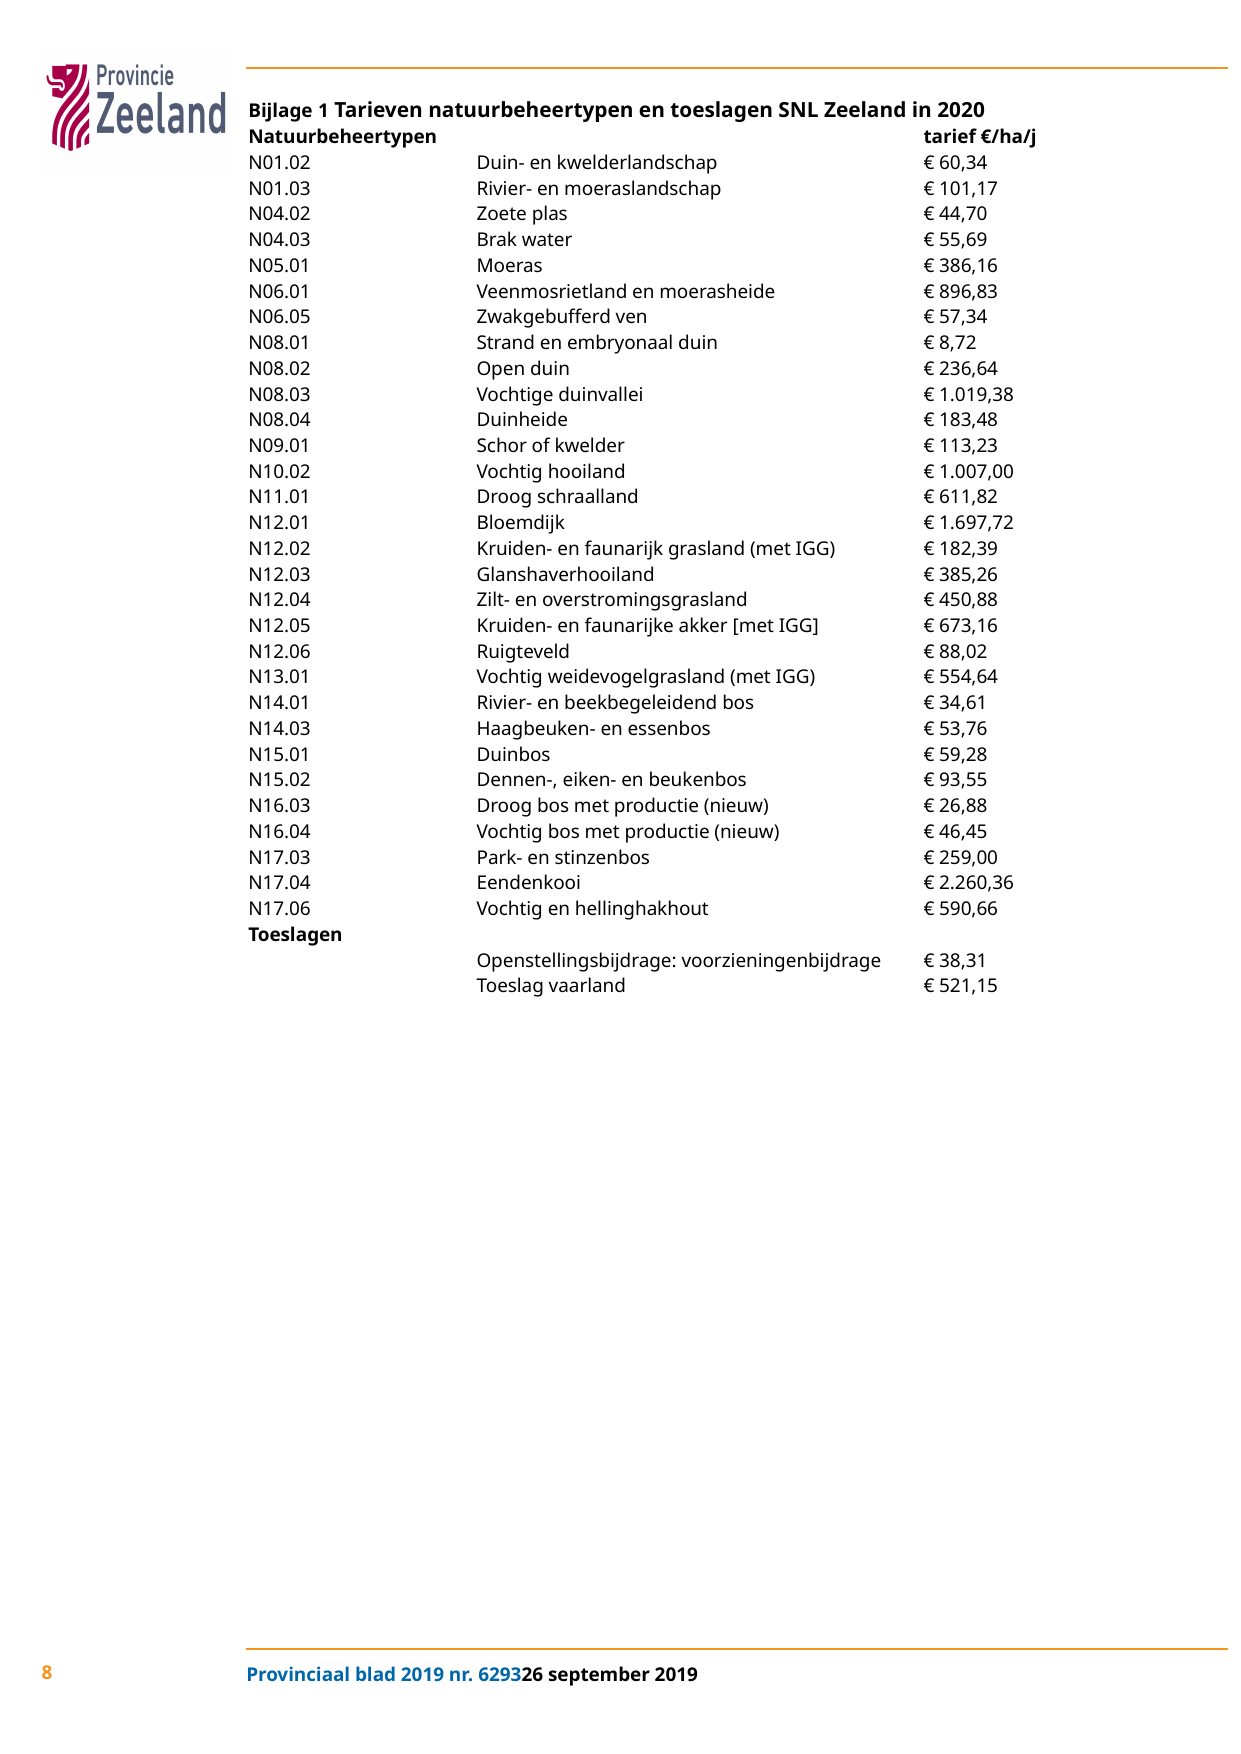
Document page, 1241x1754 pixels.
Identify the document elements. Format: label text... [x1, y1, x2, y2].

table_cell N12.01 [248, 509, 476, 535]
table_cell Glanshaverhooiland [476, 561, 923, 587]
table_cell € 101,17 [923, 175, 1152, 201]
table_cell € 673,16 [923, 612, 1152, 638]
table_cell N12.06 [248, 638, 476, 664]
table_cell Kruiden- en faunarijk grasland (met IGG) [476, 535, 923, 561]
table_cell N14.01 [248, 690, 476, 715]
table_cell N01.02 [248, 149, 476, 175]
table_cell Zwakgebufferd ven [476, 304, 923, 329]
table_cell € 113,23 [923, 432, 1152, 458]
table_cell Haagbeuken- en essenbos [476, 715, 923, 741]
table_cell € 60,34 [923, 149, 1152, 175]
table_cell € 385,26 [923, 561, 1152, 587]
table_cell Vochtige duinvallei [476, 381, 923, 406]
table_cell N08.04 [248, 406, 476, 432]
table_cell N15.01 [248, 741, 476, 767]
table_cell € 182,39 [923, 535, 1152, 561]
table_cell Openstellingsbijdrage: voorzieningenbijdrage [476, 947, 923, 972]
table_cell Duinheide [476, 406, 923, 432]
table_cell Open duin [476, 355, 923, 381]
table_cell [923, 921, 1152, 947]
table_cell N11.01 [248, 484, 476, 509]
table_cell Droog schraalland [476, 484, 923, 509]
table_cell € 8,72 [923, 329, 1152, 355]
table_cell N16.03 [248, 793, 476, 818]
table_cell N06.05 [248, 304, 476, 329]
table_cell € 1.019,38 [923, 381, 1152, 406]
table_cell € 236,64 [923, 355, 1152, 381]
table_cell N17.03 [248, 844, 476, 869]
table_cell € 590,66 [923, 895, 1152, 921]
picture [41, 47, 231, 172]
table_cell N01.03 [248, 175, 476, 201]
table_cell Brak water [476, 226, 923, 252]
table_cell € 896,83 [923, 278, 1152, 303]
table_cell N08.03 [248, 381, 476, 406]
table_cell € 38,31 [923, 947, 1152, 972]
table_cell € 1.697,72 [923, 509, 1152, 535]
table_cell € 1.007,00 [923, 458, 1152, 484]
table_cell Zilt- en overstromingsgrasland [476, 587, 923, 612]
table_cell N09.01 [248, 432, 476, 458]
table_cell Rivier- en moeraslandschap [476, 175, 923, 201]
table_cell N04.03 [248, 226, 476, 252]
table_cell [248, 973, 476, 998]
table_cell N06.01 [248, 278, 476, 303]
table_cell N17.04 [248, 870, 476, 895]
table_cell Duin- en kwelderlandschap [476, 149, 923, 175]
table_cell N12.03 [248, 561, 476, 587]
table_cell Dennen-, eiken- en beukenbos [476, 767, 923, 792]
table_cell N16.04 [248, 818, 476, 844]
table_cell Schor of kwelder [476, 432, 923, 458]
table_cell Toeslag vaarland [476, 973, 923, 998]
table_cell Park- en stinzenbos [476, 844, 923, 869]
table_cell € 2.260,36 [923, 870, 1152, 895]
table_cell Vochtig en hellinghakhout [476, 895, 923, 921]
table_cell [476, 921, 923, 947]
table_cell Vochtig weidevogelgrasland (met IGG) [476, 664, 923, 689]
table_cell Moeras [476, 252, 923, 278]
table_cell Vochtig bos met productie (nieuw) [476, 818, 923, 844]
table_cell Toeslagen [248, 921, 476, 947]
table_cell N12.05 [248, 612, 476, 638]
table_cell € 44,70 [923, 201, 1152, 226]
table_cell N10.02 [248, 458, 476, 484]
table_cell Strand en embryonaal duin [476, 329, 923, 355]
text Bijlage 1 Tarieven natuurbeheertypen en toeslagen SNL Zeeland in 2020 [248, 95, 1152, 123]
table_cell [248, 947, 476, 972]
table_cell € 88,02 [923, 638, 1152, 664]
table_cell N15.02 [248, 767, 476, 792]
table_cell € 46,45 [923, 818, 1152, 844]
table_cell € 57,34 [923, 304, 1152, 329]
table_cell € 183,48 [923, 406, 1152, 432]
table_cell Veenmosrietland en moerasheide [476, 278, 923, 303]
table_cell N17.06 [248, 895, 476, 921]
table_cell Duinbos [476, 741, 923, 767]
table_cell Rivier- en beekbegeleidend bos [476, 690, 923, 715]
table_cell Bloemdijk [476, 509, 923, 535]
table_cell Kruiden- en faunarijke akker [met IGG] [476, 612, 923, 638]
table_cell € 611,82 [923, 484, 1152, 509]
table_cell Ruigteveld [476, 638, 923, 664]
table_cell Droog bos met productie (nieuw) [476, 793, 923, 818]
table_cell Zoete plas [476, 201, 923, 226]
table_cell N04.02 [248, 201, 476, 226]
table_cell N08.01 [248, 329, 476, 355]
table_header Natuurbeheertypen [248, 124, 923, 149]
table_cell € 53,76 [923, 715, 1152, 741]
table_cell Eendenkooi [476, 870, 923, 895]
table_cell € 554,64 [923, 664, 1152, 689]
table_cell N12.02 [248, 535, 476, 561]
table_header tarief €/ha/j [923, 124, 1152, 149]
table_cell € 26,88 [923, 793, 1152, 818]
table_cell € 93,55 [923, 767, 1152, 792]
table_cell € 259,00 [923, 844, 1152, 869]
table_cell N14.03 [248, 715, 476, 741]
table_cell € 521,15 [923, 973, 1152, 998]
table_cell N12.04 [248, 587, 476, 612]
table_cell N08.02 [248, 355, 476, 381]
table_cell € 450,88 [923, 587, 1152, 612]
table_cell € 34,61 [923, 690, 1152, 715]
table_cell € 55,69 [923, 226, 1152, 252]
table_cell Vochtig hooiland [476, 458, 923, 484]
table_cell N05.01 [248, 252, 476, 278]
table_cell € 59,28 [923, 741, 1152, 767]
table_cell € 386,16 [923, 252, 1152, 278]
table_cell N13.01 [248, 664, 476, 689]
